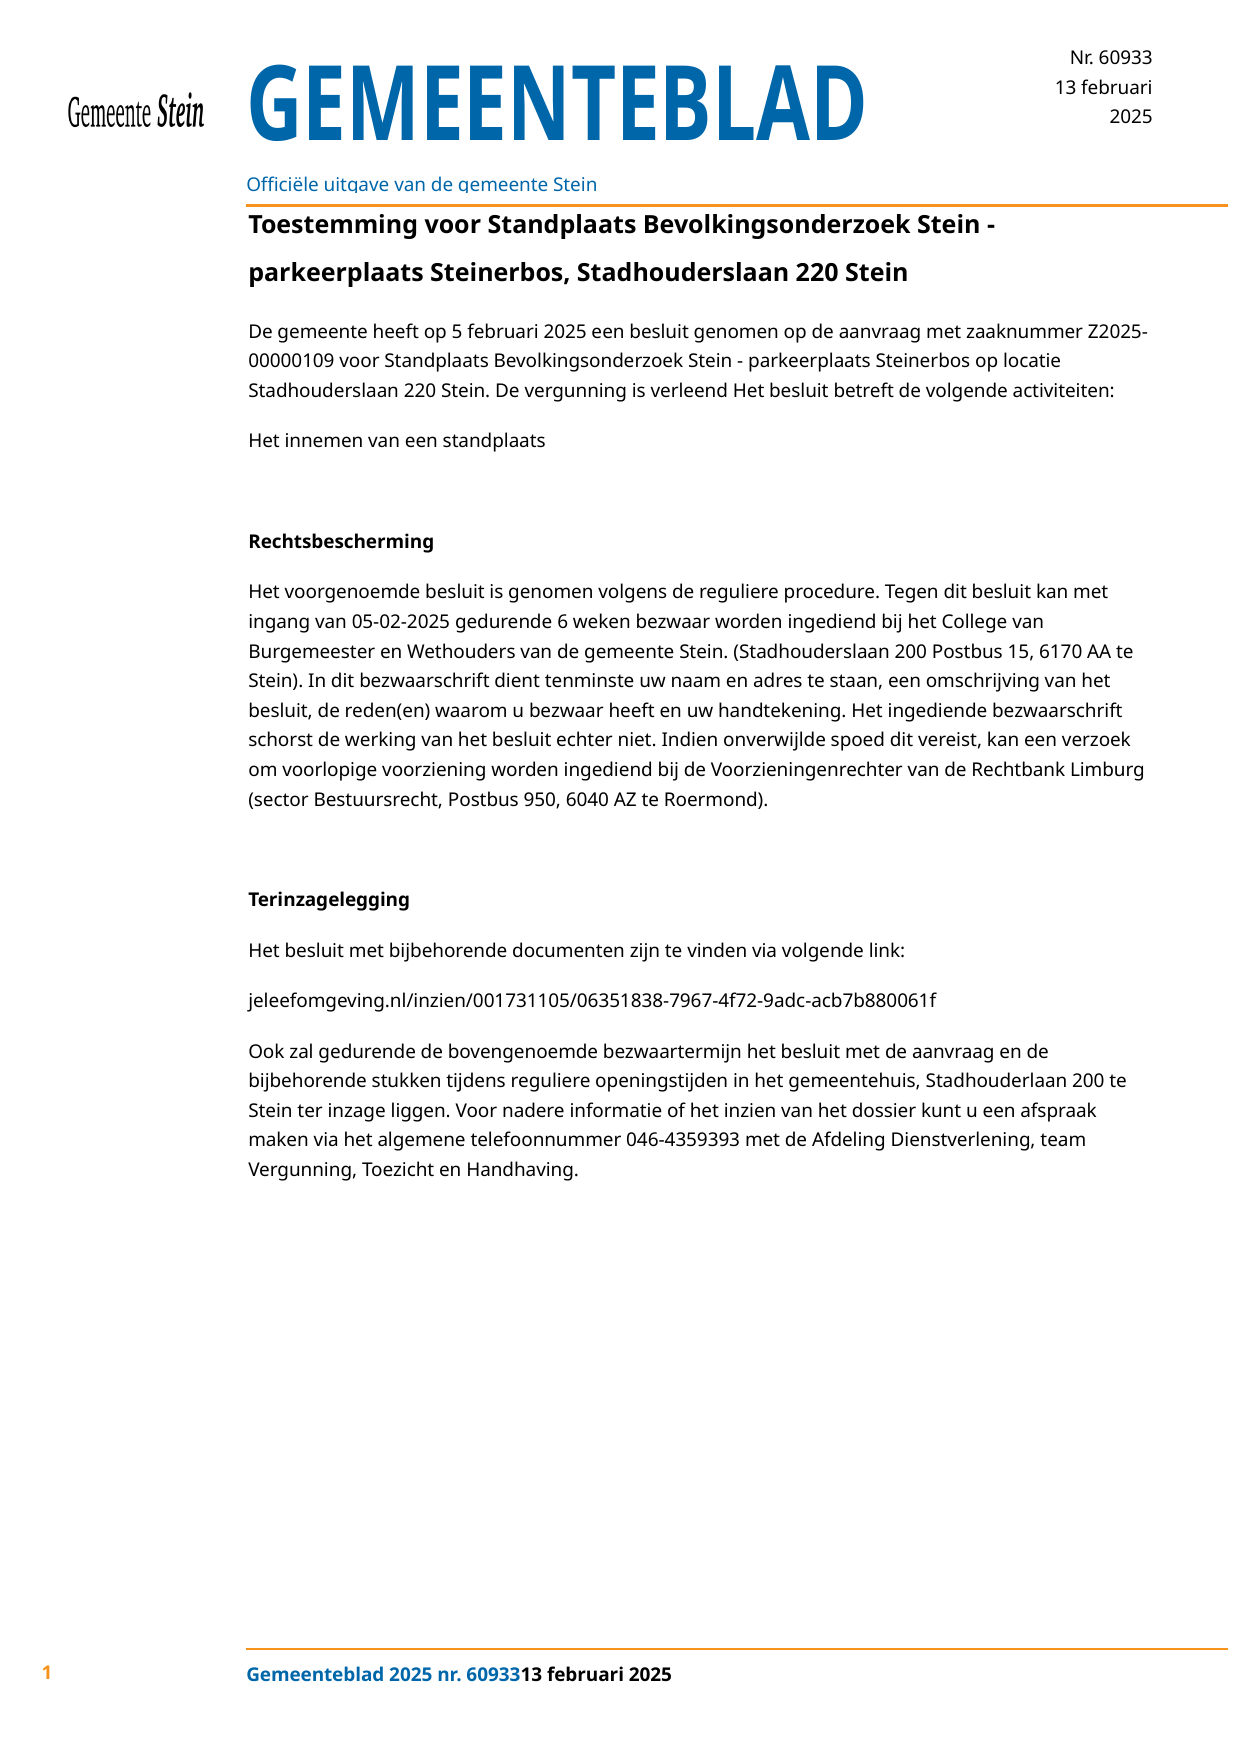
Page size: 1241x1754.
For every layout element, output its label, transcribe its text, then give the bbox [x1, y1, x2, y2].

text Het voorgenoemde besluit is genomen volgens de reguliere procedure. Tegen dit besluit kan met ingang van 05-02-2025 gedurende 6 weken bezwaar worden ingediend bij het College van Burgemeester en Wethouders van de gemeente Stein. (Stadhouderslaan 200 Postbus 15, 6170 AA te Stein). In dit bezwaarschrift dient tenminste uw naam en adres te staan, een omschrijving van het besluit, de reden(en) waarom u bezwaar heeft en uw handtekening. Het ingediende bezwaarschrift schorst de werking van het besluit echter niet. Indien onverwijlde spoed dit vereist, kan een verzoek om voorlopige voorziening worden ingediend bij de Voorzieningenrechter van de Rechtbank Limburg (sector Bestuursrecht, Postbus 950, 6040 AZ te Roermond). [248, 579, 1152, 812]
text Toestemming voor Standplaats Bevolkingsonderzoek Stein - parkeerplaats Steinerbos, Stadhouderslaan 220 Stein [248, 207, 1152, 288]
text Rechtsbescherming [248, 528, 1152, 554]
text jeleefomgeving.nl/inzien/001731105/06351838-7967-4f72-9adc-acb7b880061f [248, 987, 1152, 1013]
text Het innemen van een standplaats [248, 427, 1152, 453]
text Het besluit met bijbehorende documenten zijn te vinden via volgende link: [248, 937, 1152, 963]
picture [41, 47, 231, 172]
text De gemeente heeft op 5 februari 2025 een besluit genomen op de aanvraag met zaaknummer Z2025-00000109 voor Standplaats Bevolkingsonderzoek Stein - parkeerplaats Steinerbos op locatie Stadhouderslaan 220 Stein. De vergunning is verleend Het besluit betreft de volgende activiteiten: [248, 318, 1152, 403]
text Ook zal gedurende de bovengenoemde bezwaartermijn het besluit met de aanvraag en de bijbehorende stukken tijdens reguliere openingstijden in het gemeentehuis, Stadhouderlaan 200 te Stein ter inzage liggen. Voor nadere informatie of het inzien van het dossier kunt u een afspraak maken via het algemene telefoonnummer 046-4359393 met de Afdeling Dienstverlening, team Vergunning, Toezicht en Handhaving. [248, 1038, 1152, 1182]
text Terinzagelegging [248, 887, 1152, 912]
